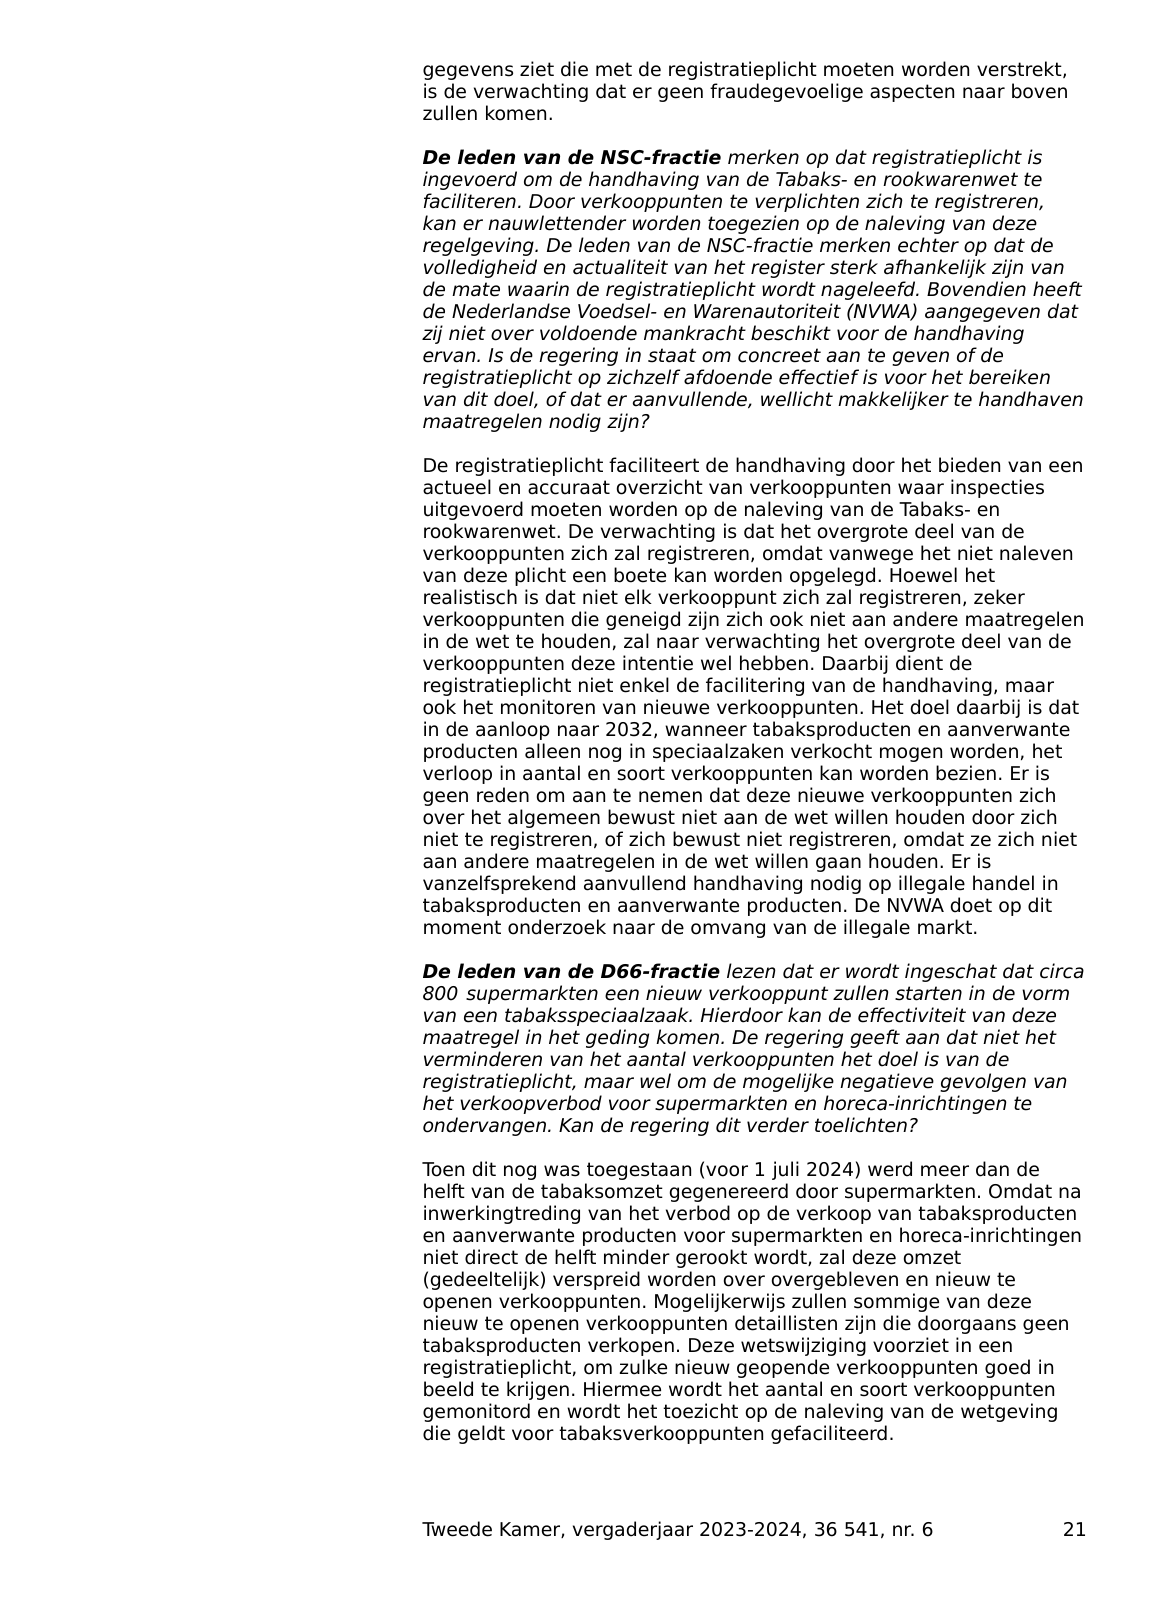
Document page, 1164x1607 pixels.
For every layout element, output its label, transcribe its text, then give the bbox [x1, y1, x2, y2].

text gegevens ziet die met de registratieplicht moeten worden verstrekt, is de verwachting dat er geen fraudegevoelige aspecten naar boven zullen komen. [422, 59, 1087, 125]
text De leden van de NSC-fractie merken op dat registratieplicht is ingevoerd om de handhaving van de Tabaks- en rookwarenwet te faciliteren. Door verkooppunten te verplichten zich te registreren, kan er nauwlettender worden toegezien op de naleving van deze regelgeving. De leden van de NSC-fractie merken echter op dat de volledigheid en actualiteit van het register sterk afhankelijk zijn van de mate waarin de registratieplicht wordt nageleefd. Bovendien heeft de Nederlandse Voedsel- en Warenautoriteit (NVWA) aangegeven dat zij niet over voldoende mankracht beschikt voor de handhaving ervan. Is de regering in staat om concreet aan te geven of de registratieplicht op zichzelf afdoende effectief is voor het bereiken van dit doel, of dat er aanvullende, wellicht makkelijker te handhaven maatregelen nodig zijn? [422, 147, 1087, 433]
text De leden van de D66-fractie lezen dat er wordt ingeschat dat circa 800 supermarkten een nieuw verkooppunt zullen starten in de vorm van een tabaksspeciaalzaak. Hierdoor kan de effectiviteit van deze maatregel in het geding komen. De regering geeft aan dat niet het verminderen van het aantal verkooppunten het doel is van de registratieplicht, maar wel om de mogelijke negatieve gevolgen van het verkoopverbod voor supermarkten en horeca-inrichtingen te ondervangen. Kan de regering dit verder toelichten? [422, 961, 1087, 1137]
text De registratieplicht faciliteert de handhaving door het bieden van een actueel en accuraat overzicht van verkooppunten waar inspecties uitgevoerd moeten worden op de naleving van de Tabaks- en rookwarenwet. De verwachting is dat het overgrote deel van de verkooppunten zich zal registreren, omdat vanwege het niet naleven van deze plicht een boete kan worden opgelegd. Hoewel het realistisch is dat niet elk verkooppunt zich zal registreren, zeker verkooppunten die geneigd zijn zich ook niet aan andere maatregelen in de wet te houden, zal naar verwachting het overgrote deel van de verkooppunten deze intentie wel hebben. Daarbij dient de registratieplicht niet enkel de facilitering van de handhaving, maar ook het monitoren van nieuwe verkooppunten. Het doel daarbij is dat in de aanloop naar 2032, wanneer tabaksproducten en aanverwante producten alleen nog in speciaalzaken verkocht mogen worden, het verloop in aantal en soort verkooppunten kan worden bezien. Er is geen reden om aan te nemen dat deze nieuwe verkooppunten zich over het algemeen bewust niet aan de wet willen houden door zich niet te registreren, of zich bewust niet registreren, omdat ze zich niet aan andere maatregelen in de wet willen gaan houden. Er is vanzelfsprekend aanvullend handhaving nodig op illegale handel in tabaksproducten en aanverwante producten. De NVWA doet op dit moment onderzoek naar de omvang van de illegale markt. [422, 455, 1087, 939]
text Toen dit nog was toegestaan (voor 1 juli 2024) werd meer dan de helft van de tabaksomzet gegenereerd door supermarkten. Omdat na inwerkingtreding van het verbod op de verkoop van tabaksproducten en aanverwante producten voor supermarkten en horeca-inrichtingen niet direct de helft minder gerookt wordt, zal deze omzet (gedeeltelijk) verspreid worden over overgebleven en nieuw te openen verkooppunten. Mogelijkerwijs zullen sommige van deze nieuw te openen verkooppunten detaillisten zijn die doorgaans geen tabaksproducten verkopen. Deze wetswijziging voorziet in een registratieplicht, om zulke nieuw geopende verkooppunten goed in beeld te krijgen. Hiermee wordt het aantal en soort verkooppunten gemonitord en wordt het toezicht op de naleving van de wetgeving die geldt voor tabaksverkooppunten gefaciliteerd. [422, 1159, 1087, 1444]
